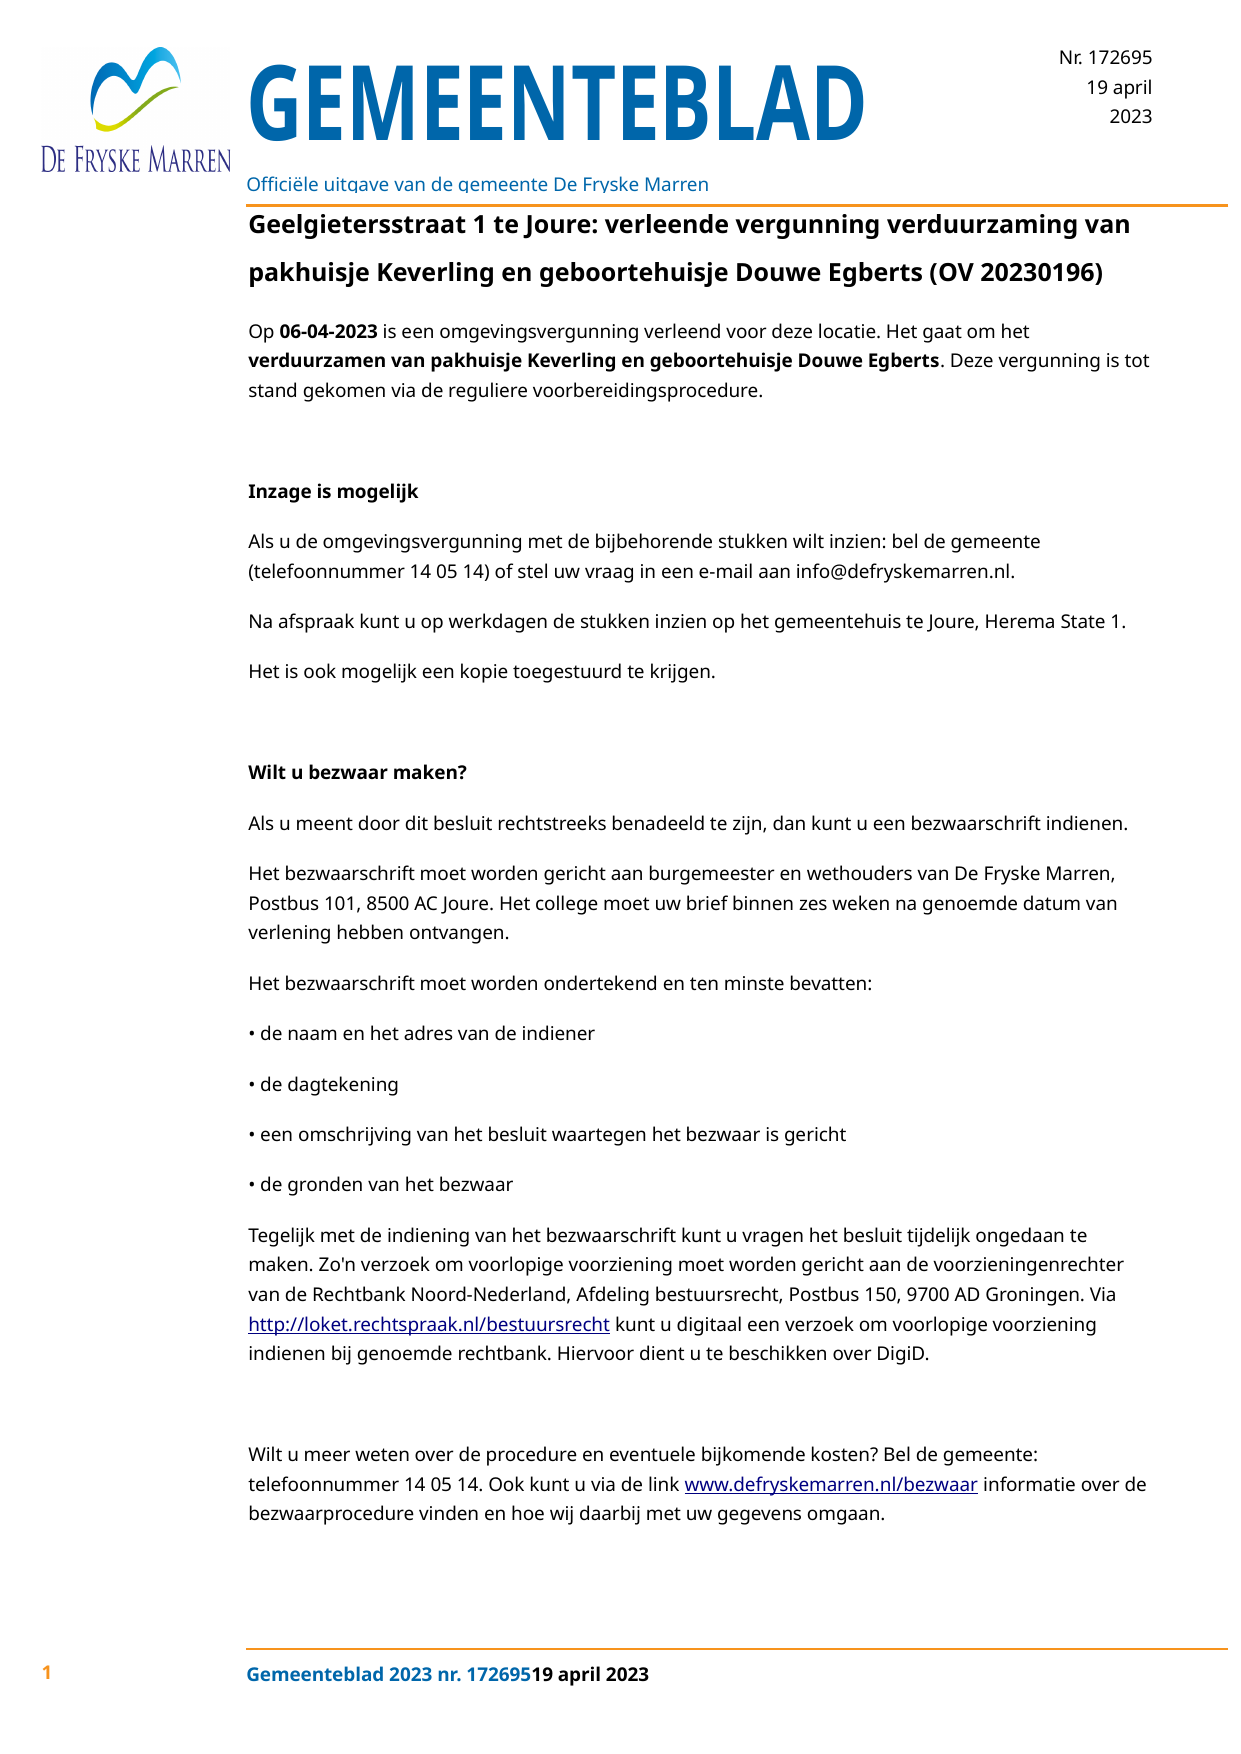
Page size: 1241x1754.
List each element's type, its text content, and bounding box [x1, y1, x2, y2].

text • de gronden van het bezwaar [248, 1172, 1152, 1197]
text Het is ook mogelijk een kopie toegestuurd te krijgen. [248, 659, 1152, 684]
picture [41, 47, 231, 172]
text Het bezwaarschrift moet worden gericht aan burgemeester en wethouders van De Fryske Marren, Postbus 101, 8500 AC Joure. Het college moet uw brief binnen zes weken na genoemde datum van verlening hebben ontvangen. [248, 860, 1152, 945]
text Als u meent door dit besluit rechtstreeks benadeeld te zijn, dan kunt u een bezwaarschrift indienen. [248, 810, 1152, 836]
text • de dagtekening [248, 1071, 1152, 1097]
text • de naam en het adres van de indiener [248, 1020, 1152, 1046]
text Als u de omgevingsvergunning met de bijbehorende stukken wilt inzien: bel de gemeente (telefoonnummer 14 05 14) of stel uw vraag in een e-mail aan info@defryskemarren.nl. [248, 528, 1152, 584]
text Het bezwaarschrift moet worden ondertekend en ten minste bevatten: [248, 970, 1152, 996]
text Wilt u bezwaar maken? [248, 759, 1152, 785]
text Na afspraak kunt u op werkdagen de stukken inzien op het gemeentehuis te Joure, Herema State 1. [248, 608, 1152, 634]
text Inzage is mogelijk [248, 478, 1152, 504]
text Tegelijk met de indiening van het bezwaarschrift kunt u vragen het besluit tijdelijk ongedaan te maken. Zo'n verzoek om voorlopige voorziening moet worden gericht aan de voorzieningenrechter van de Rechtbank Noord-Nederland, Afdeling bestuursrecht, Postbus 150, 9700 AD Groningen. Via http://loket.rechtspraak.nl/bestuursrecht kunt u digitaal een verzoek om voorlopige voorziening indienen bij genoemde rechtbank. Hiervoor dient u te beschikken over DigiD. [248, 1222, 1152, 1366]
text Geelgietersstraat 1 te Joure: verleende vergunning verduurzaming van pakhuisje Keverling en geboortehuisje Douwe Egberts (OV 20230196) [248, 207, 1152, 288]
text Wilt u meer weten over de procedure en eventuele bijkomende kosten? Bel de gemeente: telefoonnummer 14 05 14. Ook kunt u via de link www.defryskemarren.nl/bezwaar informatie over de bezwaarprocedure vinden en hoe wij daarbij met uw gegevens omgaan. [248, 1441, 1152, 1526]
text • een omschrijving van het besluit waartegen het bezwaar is gericht [248, 1121, 1152, 1147]
text Op 06-04-2023 is een omgevingsvergunning verleend voor deze locatie. Het gaat om het verduurzamen van pakhuisje Keverling en geboortehuisje Douwe Egberts. Deze vergunning is tot stand gekomen via de reguliere voorbereidingsprocedure. [248, 318, 1152, 403]
